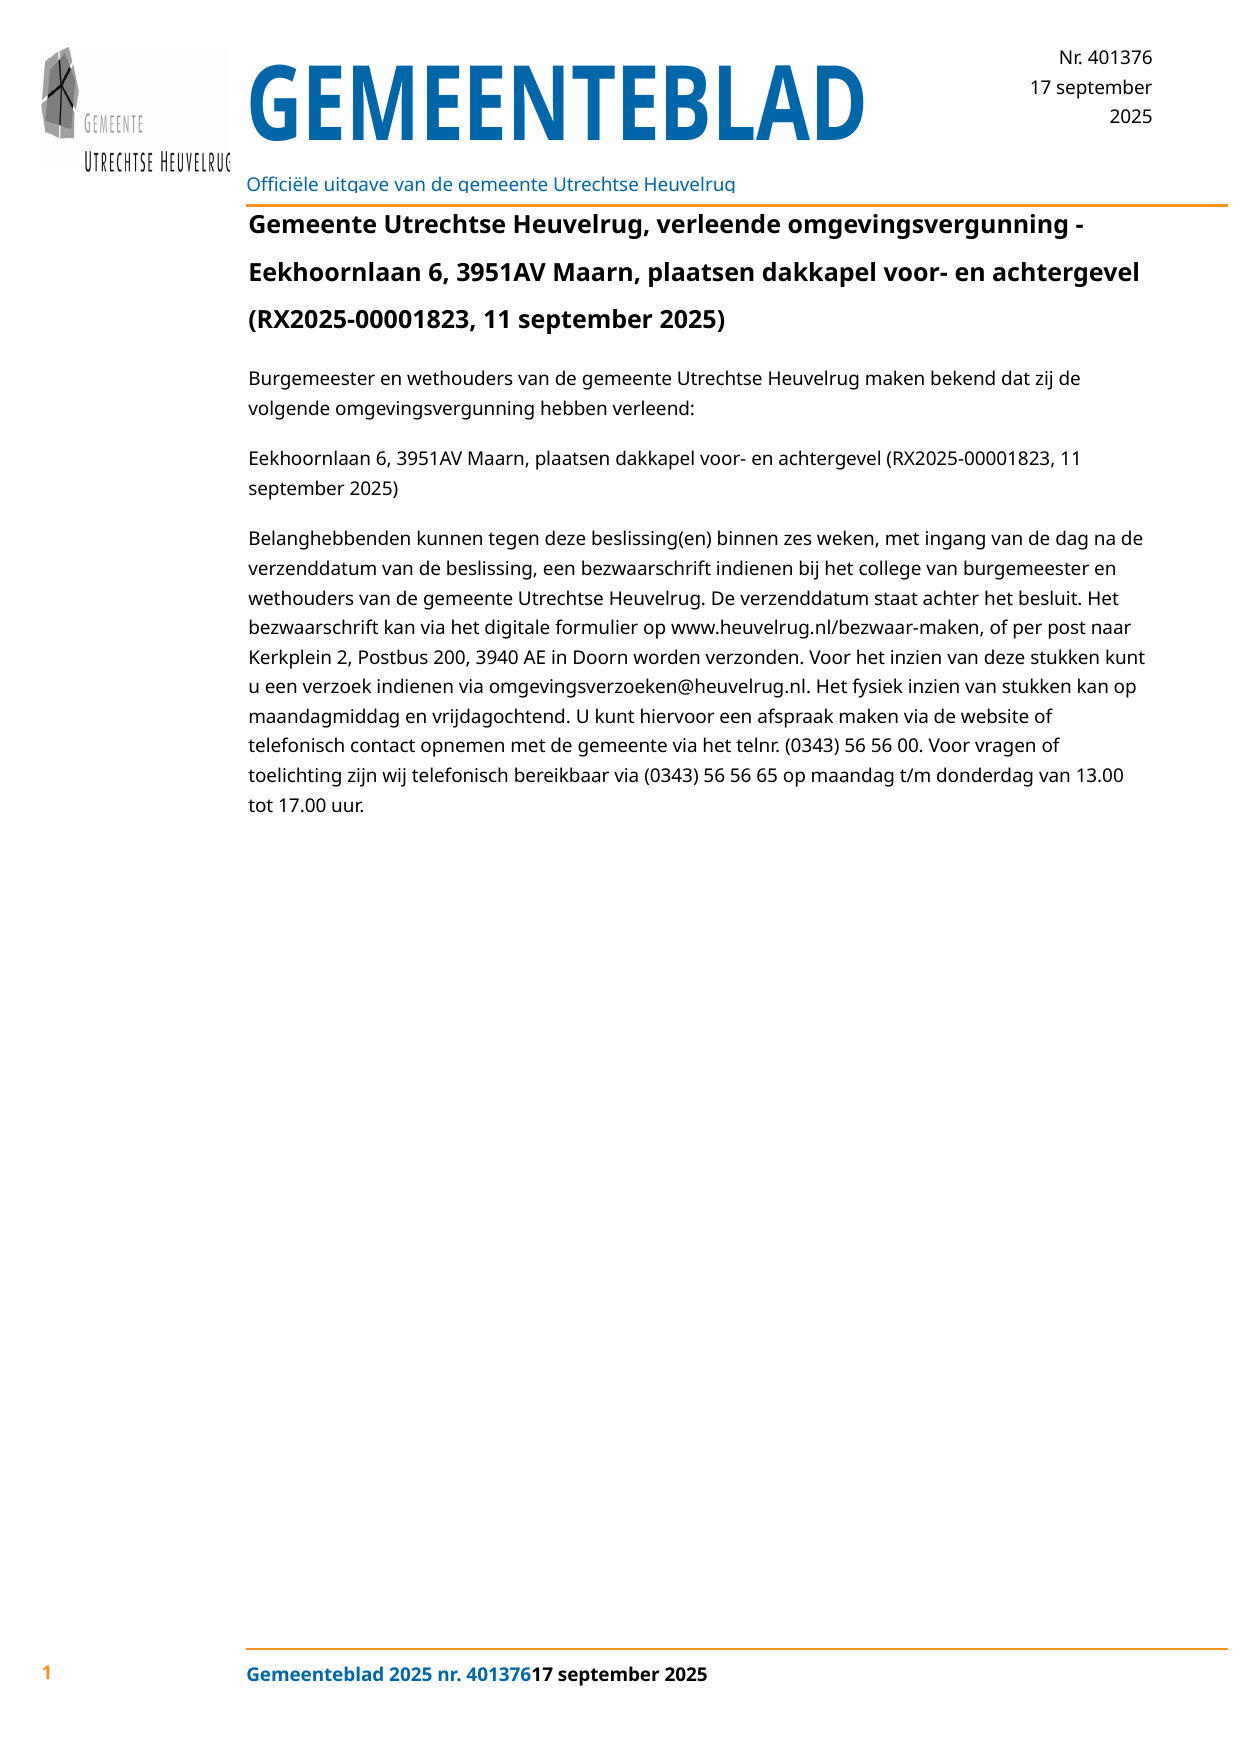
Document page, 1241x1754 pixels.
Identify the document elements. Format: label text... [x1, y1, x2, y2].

text Burgemeester en wethouders van de gemeente Utrechtse Heuvelrug maken bekend dat zij de volgende omgevingsvergunning hebben verleend: [248, 366, 1152, 421]
text Gemeente Utrechtse Heuvelrug, verleende omgevingsvergunning - Eekhoornlaan 6, 3951AV Maarn, plaatsen dakkapel voor- en achtergevel (RX2025-00001823, 11 september 2025) [248, 207, 1152, 336]
picture [41, 47, 231, 172]
text Belanghebbenden kunnen tegen deze beslissing(en) binnen zes weken, met ingang van de dag na de verzenddatum van de beslissing, een bezwaarschrift indienen bij het college van burgemeester en wethouders van de gemeente Utrechtse Heuvelrug. De verzenddatum staat achter het besluit. Het bezwaarschrift kan via het digitale formulier op www.heuvelrug.nl/bezwaar-maken, of per post naar Kerkplein 2, Postbus 200, 3940 AE in Doorn worden verzonden. Voor het inzien van deze stukken kunt u een verzoek indienen via omgevingsverzoeken@heuvelrug.nl. Het fysiek inzien van stukken kan op maandagmiddag en vrijdagochtend. U kunt hiervoor een afspraak maken via de website of telefonisch contact opnemen met de gemeente via het telnr. (0343) 56 56 00. Voor vragen of toelichting zijn wij telefonisch bereikbaar via (0343) 56 56 65 op maandag t/m donderdag van 13.00 tot 17.00 uur. [248, 526, 1152, 817]
text Eekhoornlaan 6, 3951AV Maarn, plaatsen dakkapel voor- en achtergevel (RX2025-00001823, 11 september 2025) [248, 446, 1152, 501]
